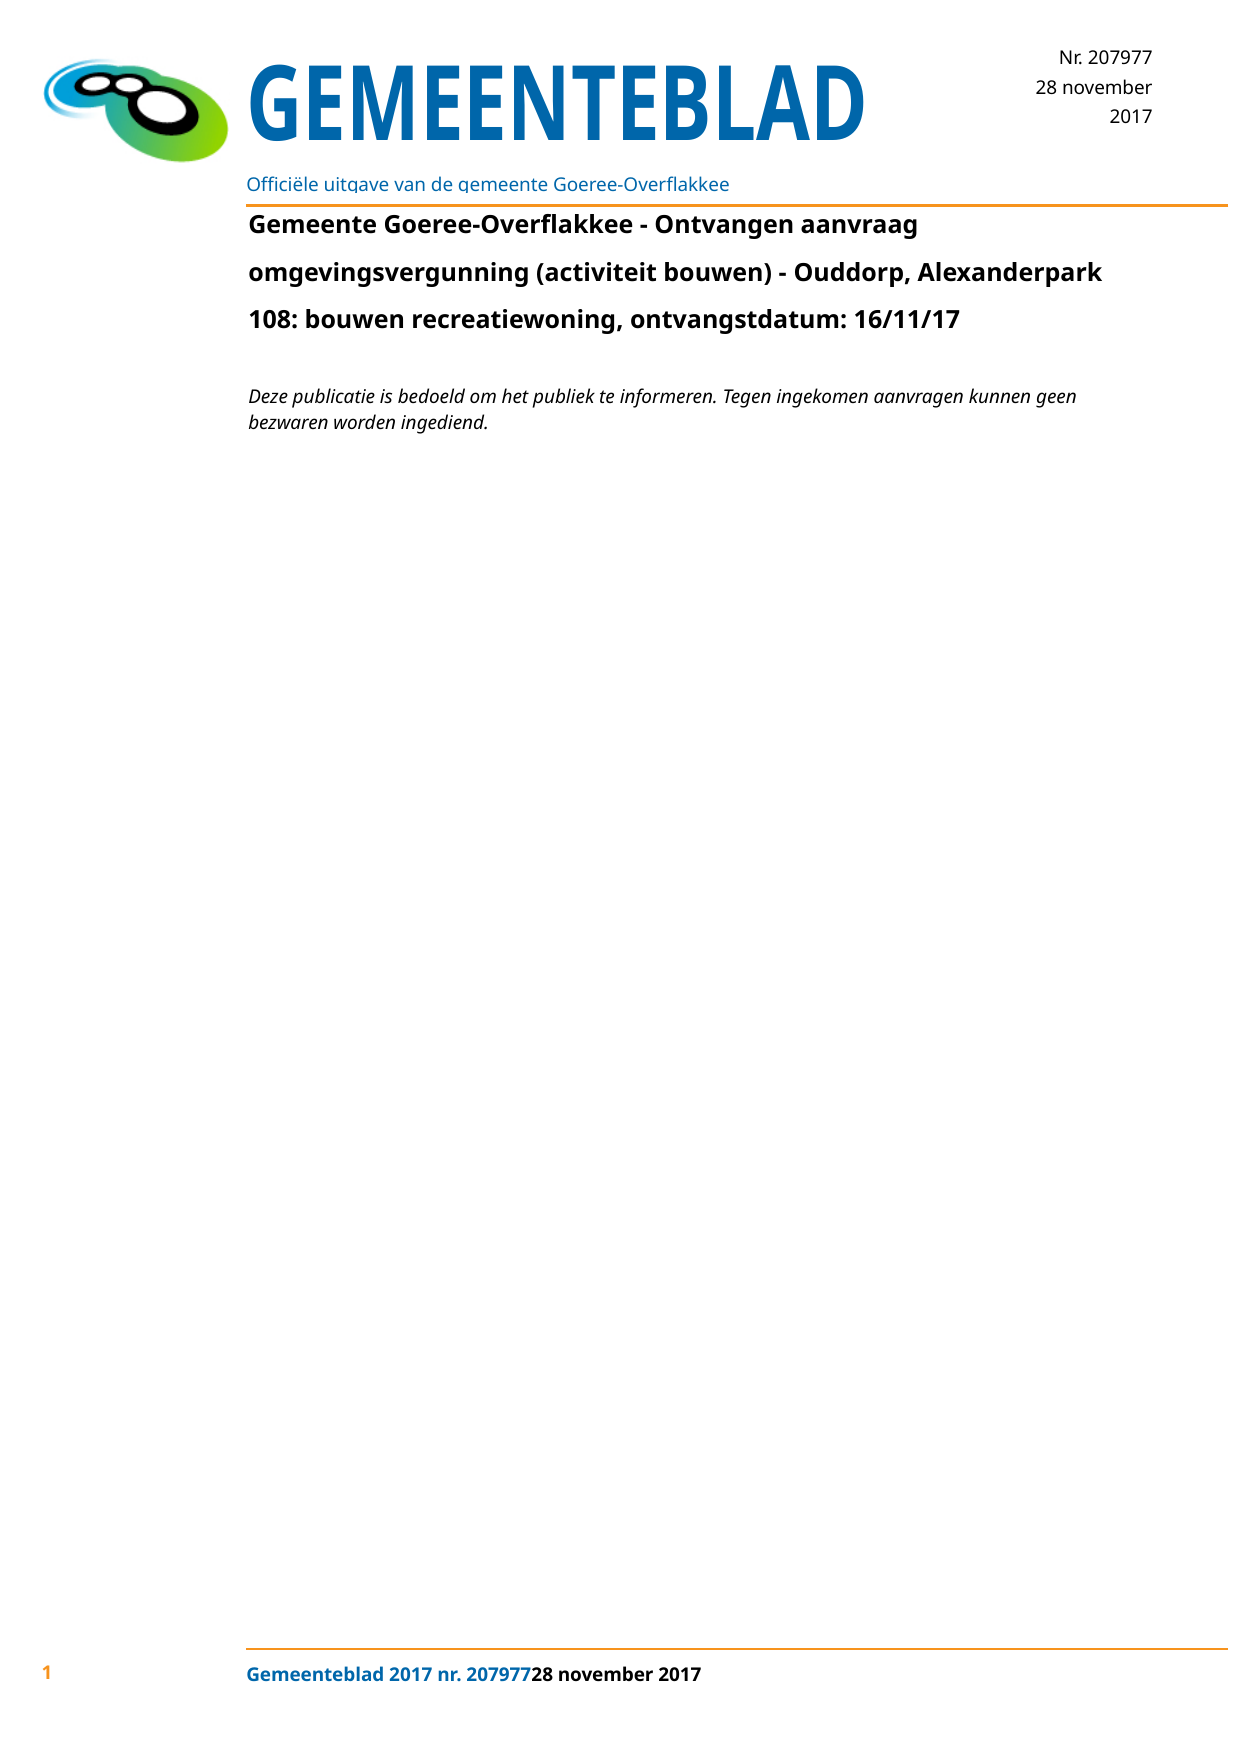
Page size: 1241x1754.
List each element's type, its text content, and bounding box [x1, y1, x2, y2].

text Deze publicatie is bedoeld om het publiek te informeren. Tegen ingekomen aanvragen kunnen geen bezwaren worden ingediend. [248, 384, 1152, 435]
picture [41, 47, 231, 172]
text Gemeente Goeree-Overflakkee - Ontvangen aanvraag omgevingsvergunning (activiteit bouwen) - Ouddorp, Alexanderpark 108: bouwen recreatiewoning, ontvangstdatum: 16/11/17 [248, 207, 1152, 336]
